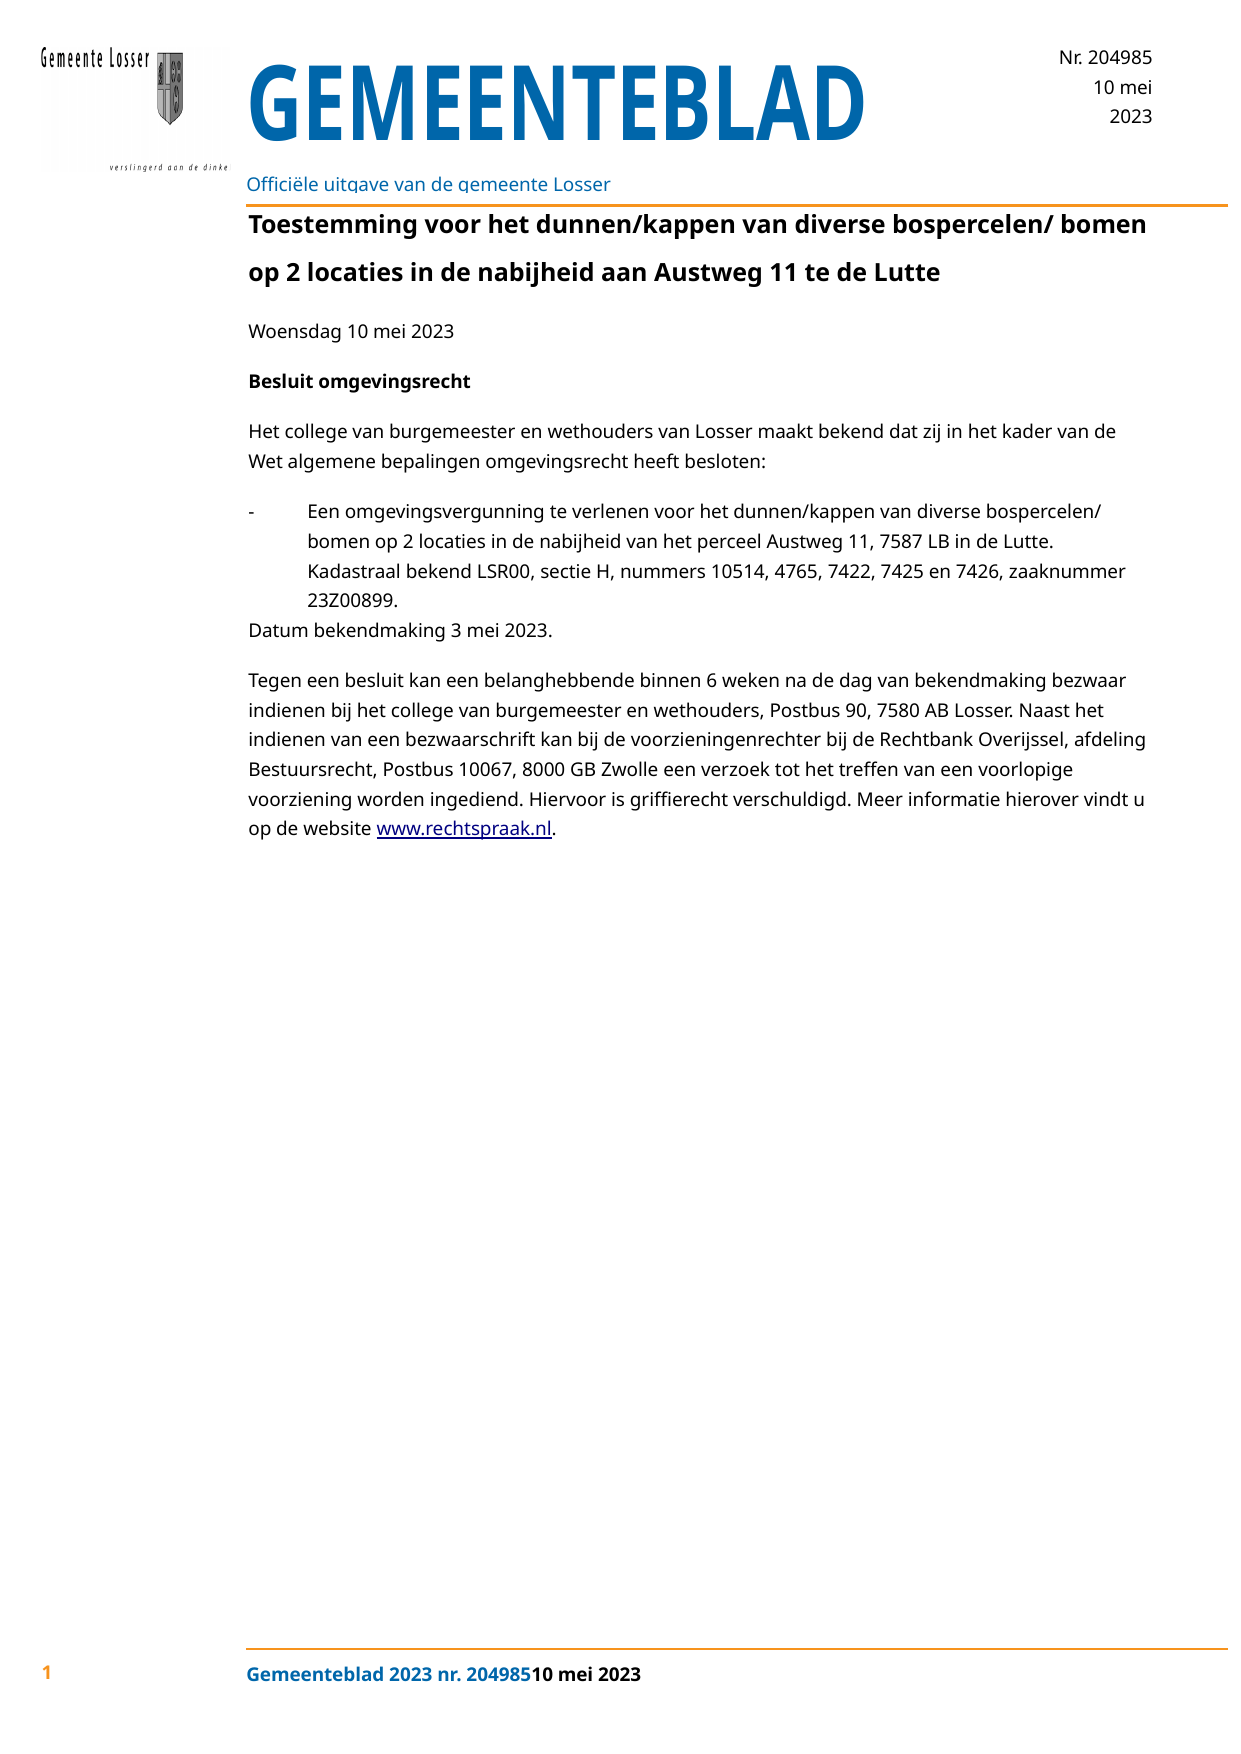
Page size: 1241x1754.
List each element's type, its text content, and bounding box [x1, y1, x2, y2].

picture [41, 47, 231, 172]
list Een omgevingsvergunning te verlenen voor het dunnen/kappen van diverse bospercelen/ bomen op 2 locaties in de nabijheid van het perceel Austweg 11, 7587 LB in de Lutte. Kadastraal bekend LSR00, sectie H, nummers 10514, 4765, 7422, 7425 en 7426, zaaknummer 23Z00899. [248, 499, 1152, 613]
text Tegen een besluit kan een belanghebbende binnen 6 weken na de dag van bekendmaking bezwaar indienen bij het college van burgemeester en wethouders, Postbus 90, 7580 AB Losser. Naast het indienen van een bezwaarschrift kan bij de voorzieningenrechter bij de Rechtbank Overijssel, afdeling Bestuursrecht, Postbus 10067, 8000 GB Zwolle een verzoek tot het treffen van een voorlopige voorziening worden ingediend. Hiervoor is griffierecht verschuldigd. Meer informatie hierover vindt u op de website www.rechtspraak.nl. [248, 667, 1152, 841]
text Woensdag 10 mei 2023 [248, 318, 1152, 344]
text Toestemming voor het dunnen/kappen van diverse bospercelen/ bomen op 2 locaties in de nabijheid aan Austweg 11 te de Lutte [248, 207, 1152, 288]
text Besluit omgevingsrecht [248, 368, 1152, 394]
text Datum bekendmaking 3 mei 2023. [248, 617, 1152, 643]
text Het college van burgemeester en wethouders van Losser maakt bekend dat zij in het kader van de Wet algemene bepalingen omgevingsrecht heeft besloten: [248, 419, 1152, 474]
